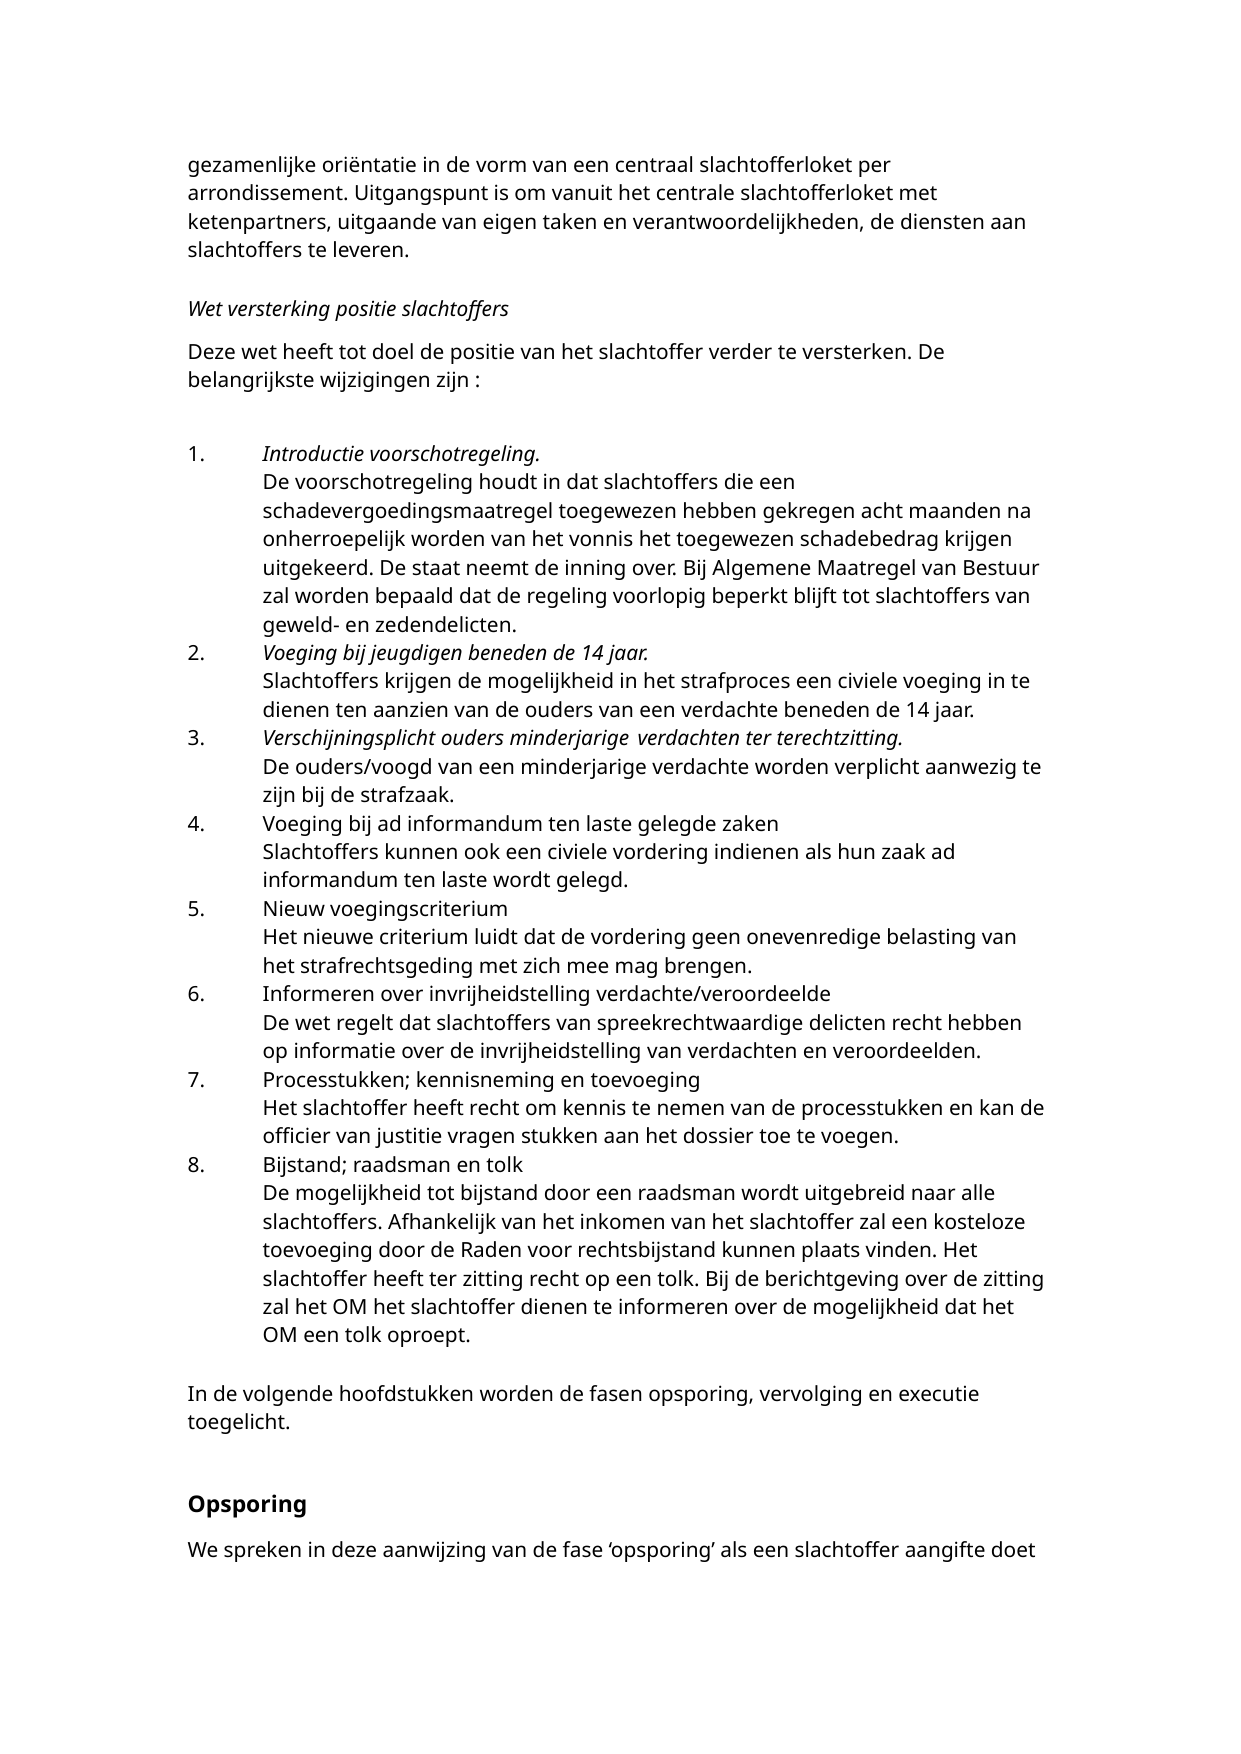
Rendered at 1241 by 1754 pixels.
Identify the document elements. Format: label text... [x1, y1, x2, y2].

list Voeging bij jeugdigen beneden de 14 jaar. [187, 638, 1053, 667]
text In de volgende hoofdstukken worden de fasen opsporing, vervolging en executie toegelicht. [187, 1379, 1053, 1436]
list De mogelijkheid tot bijstand door een raadsman wordt uitgebreid naar alle slachtoffers. Afhankelijk van het inkomen van het slachtoffer zal een kosteloze toevoeging door de Raden voor rechtsbijstand kunnen plaats vinden. Het slachtoffer heeft ter zitting recht op een tolk. Bij de berichtgeving over de zitting zal het OM het slachtoffer dienen te informeren over de mogelijkheid dat het OM een tolk oproept. [187, 1178, 1053, 1349]
list Slachtoffers kunnen ook een civiele vordering indienen als hun zaak ad informandum ten laste wordt gelegd. [187, 837, 1053, 894]
list Processtukken; kennisneming en toevoeging [187, 1065, 1053, 1093]
list Bijstand; raadsman en tolk [187, 1150, 1053, 1178]
list Verschijningsplicht ouders minderjarige verdachten ter terechtzitting. [187, 723, 1053, 752]
list Het slachtoffer heeft recht om kennis te nemen van de processtukken en kan de officier van justitie vragen stukken aan het dossier toe te voegen. [187, 1093, 1053, 1150]
list De wet regelt dat slachtoffers van spreekrechtwaardige delicten recht hebben op informatie over de invrijheidstelling van verdachten en veroordeelden. [187, 1008, 1053, 1065]
list De ouders/voogd van een minderjarige verdachte worden verplicht aanwezig te zijn bij de strafzaak. [187, 752, 1053, 809]
list Nieuw voegingscriterium [187, 894, 1053, 922]
list Informeren over invrijheidstelling verdachte/veroordeelde [187, 979, 1053, 1008]
text gezamenlijke oriëntatie in de vorm van een centraal slachtofferloket per arrondissement. Uitgangspunt is om vanuit het centrale slachtofferloket met ketenpartners, uitgaande van eigen taken en verantwoordelijkheden, de diensten aan slachtoffers te leveren. [187, 150, 1053, 264]
list Introductie voorschotregeling. [187, 439, 1053, 467]
subtitle Opsporing [187, 1488, 1053, 1520]
text We spreken in deze aanwijzing van de fase ‘opsporing’ als een slachtoffer aangifte doet [187, 1535, 1053, 1563]
list Slachtoffers krijgen de mogelijkheid in het strafproces een civiele voeging in te dienen ten aanzien van de ouders van een verdachte beneden de 14 jaar. [187, 667, 1053, 723]
text Deze wet heeft tot doel de positie van het slachtoffer verder te versterken. De belangrijkste wijzigingen zijn : [187, 337, 1053, 394]
list Het nieuwe criterium luidt dat de vordering geen onevenredige belasting van het strafrechtsgeding met zich mee mag brengen. [187, 922, 1053, 979]
list De voorschotregeling houdt in dat slachtoffers die een schadevergoedingsmaatregel toegewezen hebben gekregen acht maanden na onherroepelijk worden van het vonnis het toegewezen schadebedrag krijgen uitgekeerd. De staat neemt de inning over. Bij Algemene Maatregel van Bestuur zal worden bepaald dat de regeling voorlopig beperkt blijft tot slachtoffers van geweld- en zedendelicten. [187, 467, 1053, 638]
text Wet versterking positie slachtoffers [187, 294, 1053, 322]
list Voeging bij ad informandum ten laste gelegde zaken [187, 809, 1053, 837]
